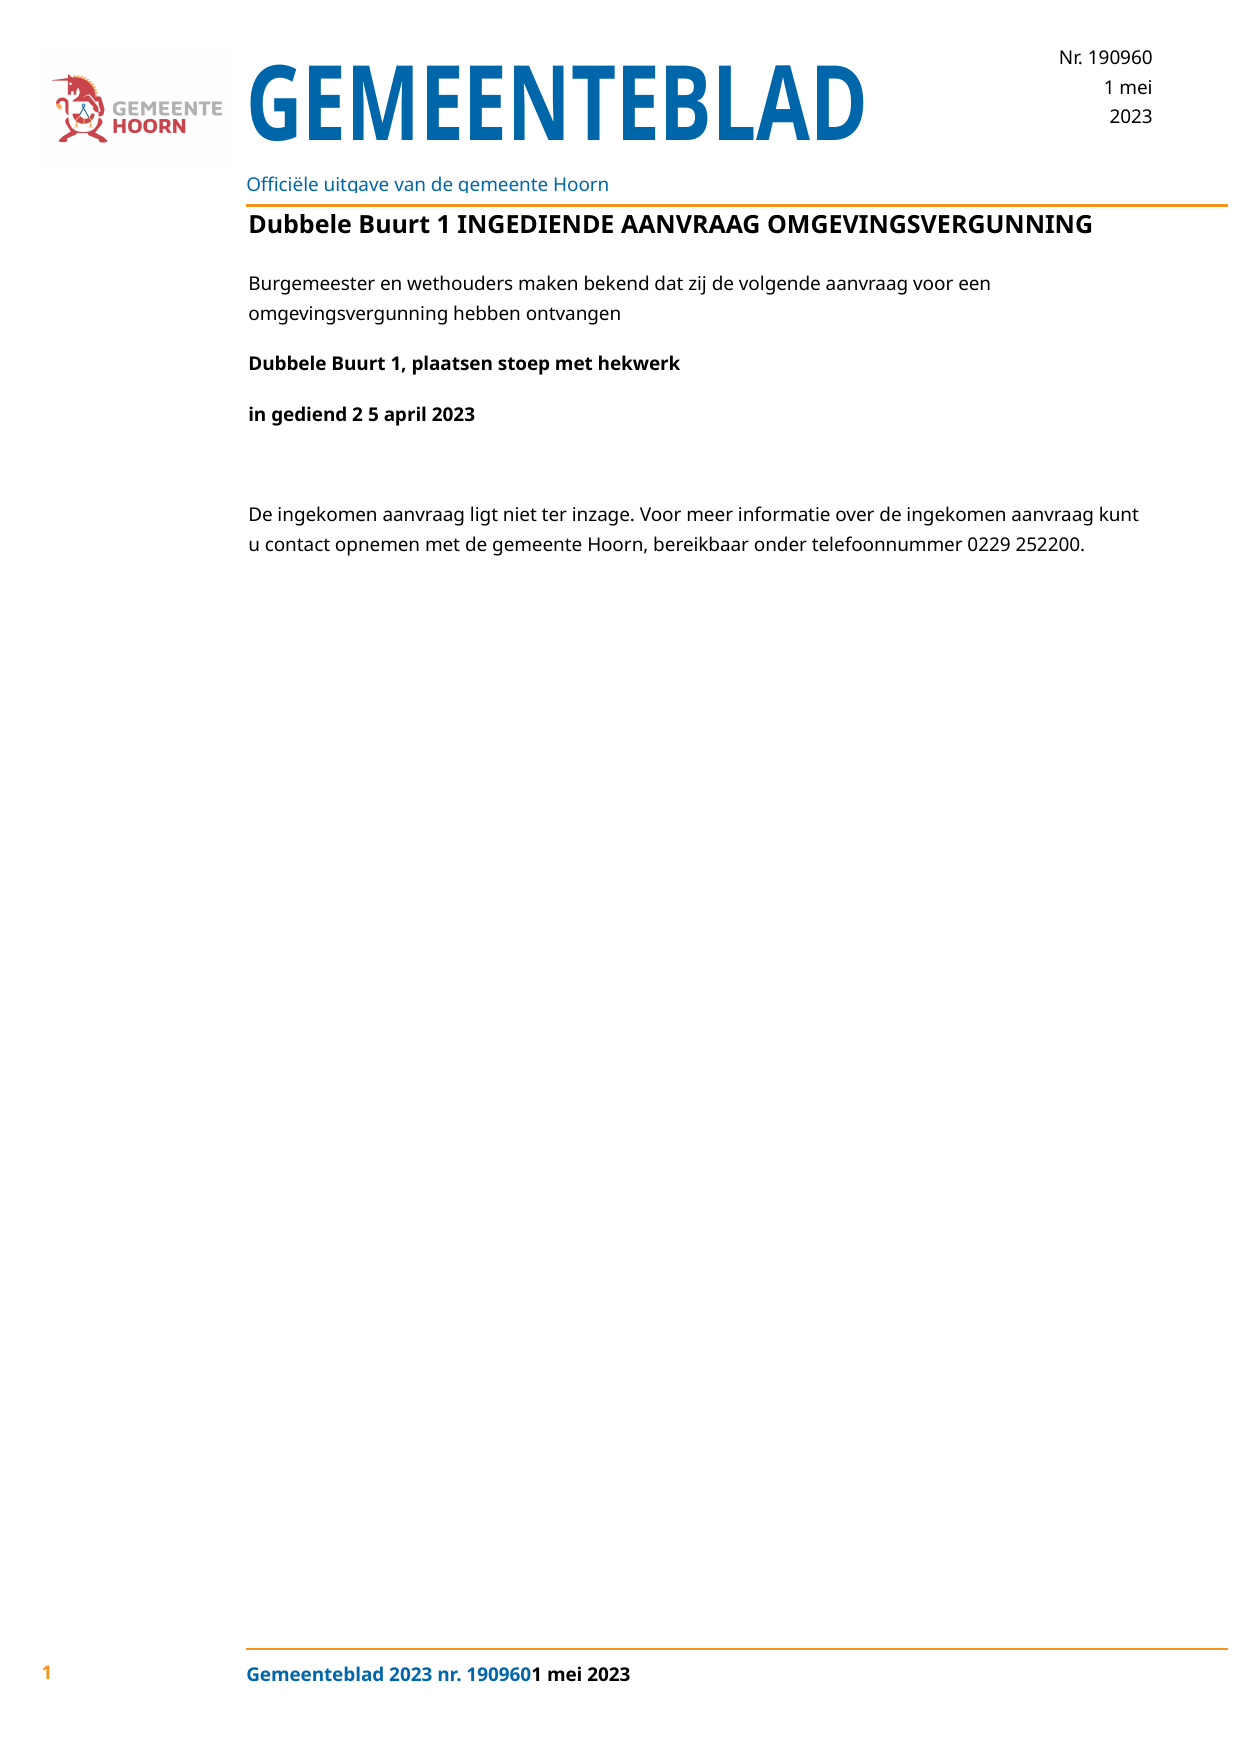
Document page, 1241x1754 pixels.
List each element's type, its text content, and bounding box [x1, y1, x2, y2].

text Dubbele Buurt 1, plaatsen stoep met hekwerk [248, 350, 1152, 376]
text Dubbele Buurt 1 INGEDIENDE AANVRAAG OMGEVINGSVERGUNNING [248, 207, 1152, 241]
text Burgemeester en wethouders maken bekend dat zij de volgende aanvraag voor een omgevingsvergunning hebben ontvangen [248, 270, 1152, 326]
text in gediend 2 5 april 2023 [248, 401, 1152, 426]
picture [41, 47, 231, 172]
text De ingekomen aanvraag ligt niet ter inzage. Voor meer informatie over de ingekomen aanvraag kunt u contact opnemen met de gemeente Hoorn, bereikbaar onder telefoonnummer 0229 252200. [248, 502, 1152, 557]
